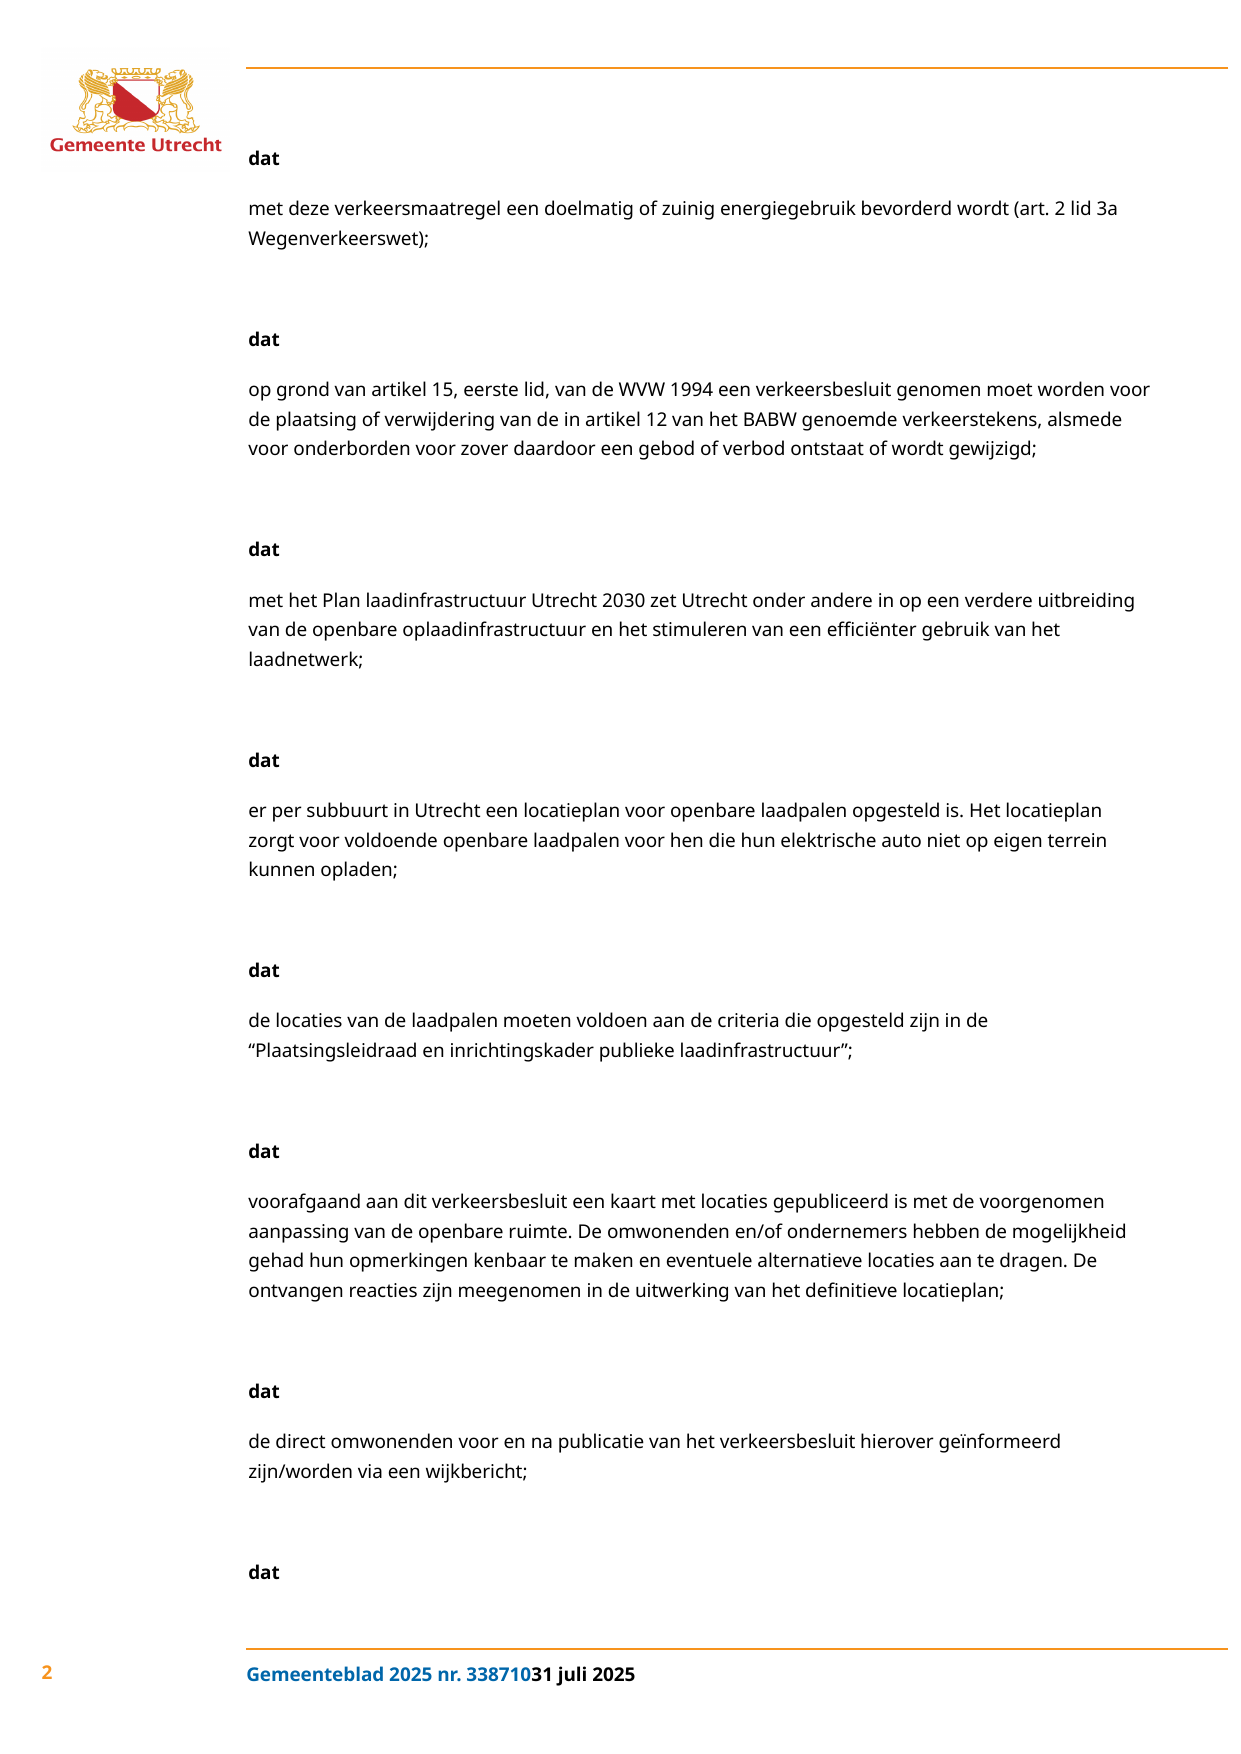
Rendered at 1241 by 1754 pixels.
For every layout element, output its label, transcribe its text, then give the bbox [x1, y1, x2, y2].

text dat [248, 1559, 1152, 1585]
picture [41, 47, 231, 172]
text met het Plan laadinfrastructuur Utrecht 2030 zet Utrecht onder andere in op een verdere uitbreiding van de openbare oplaadinfrastructuur en het stimuleren van een efficiënter gebruik van het laadnetwerk; [248, 587, 1152, 672]
text de direct omwonenden voor en na publicatie van het verkeersbesluit hierover geïnformeerd zijn/worden via een wijkbericht; [248, 1428, 1152, 1484]
text dat [248, 747, 1152, 773]
text dat [248, 1378, 1152, 1404]
text dat [248, 326, 1152, 352]
text op grond van artikel 15, eerste lid, van de WVW 1994 een verkeersbesluit genomen moet worden voor de plaatsing of verwijdering van de in artikel 12 van het BABW genoemde verkeerstekens, alsmede voor onderborden voor zover daardoor een gebod of verbod ontstaat of wordt gewijzigd; [248, 376, 1152, 461]
text met deze verkeersmaatregel een doelmatig of zuinig energiegebruik bevorderd wordt (art. 2 lid 3a Wegenverkeerswet); [248, 196, 1152, 251]
text de locaties van de laadpalen moeten voldoen aan de criteria die opgesteld zijn in de “Plaatsingsleidraad en inrichtingskader publieke laadinfrastructuur”; [248, 1008, 1152, 1063]
text dat [248, 145, 1152, 171]
text dat [248, 957, 1152, 983]
text dat [248, 1138, 1152, 1164]
text voorafgaand aan dit verkeersbesluit een kaart met locaties gepubliceerd is met de voorgenomen aanpassing van de openbare ruimte. De omwonenden en/of ondernemers hebben de mogelijkheid gehad hun opmerkingen kenbaar te maken en eventuele alternatieve locaties aan te dragen. De ontvangen reacties zijn meegenomen in de uitwerking van het definitieve locatieplan; [248, 1188, 1152, 1303]
text dat [248, 536, 1152, 562]
text er per subbuurt in Utrecht een locatieplan voor openbare laadpalen opgesteld is. Het locatieplan zorgt voor voldoende openbare laadpalen voor hen die hun elektrische auto niet op eigen terrein kunnen opladen; [248, 797, 1152, 882]
